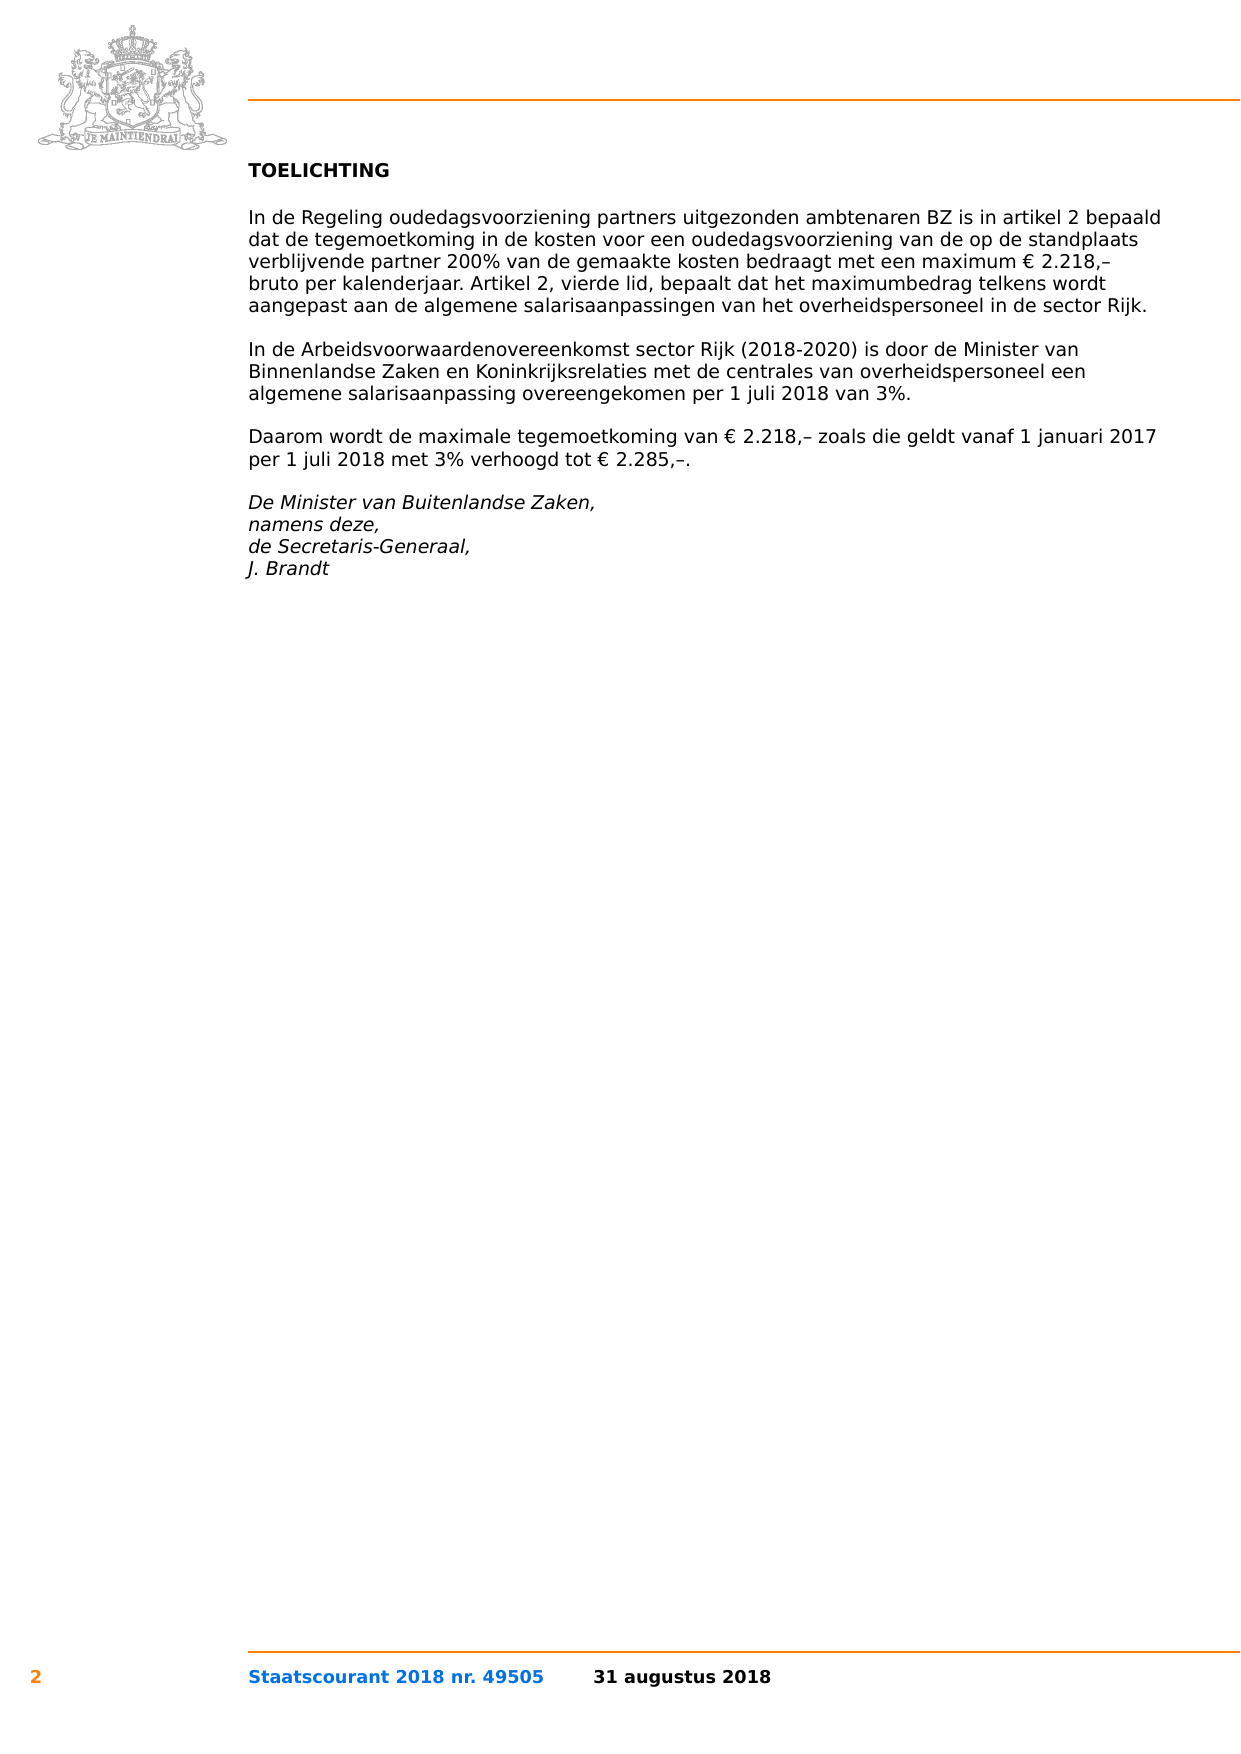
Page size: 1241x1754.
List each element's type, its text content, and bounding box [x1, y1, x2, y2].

text In de Arbeidsvoorwaardenovereenkomst sector Rijk (2018-2020) is door de Minister van Binnenlandse Zaken en Koninkrijksrelaties met de centrales van overheidspersoneel een algemene salarisaanpassing overeengekomen per 1 juli 2018 van 3%. [248, 339, 1163, 404]
subtitle TOELICHTING [248, 160, 1163, 182]
text Daarom wordt de maximale tegemoetkoming van € 2.218,– zoals die geldt vanaf 1 januari 2017 per 1 juli 2018 met 3% verhoogd tot € 2.285,–. [248, 426, 1163, 470]
text In de Regeling oudedagsvoorziening partners uitgezonden ambtenaren BZ is in artikel 2 bepaald dat de tegemoetkoming in de kosten voor een oudedagsvoorziening van de op de standplaats verblijvende partner 200% van de gemaakte kosten bedraagt met een maximum € 2.218,– bruto per kalenderjaar. Artikel 2, vierde lid, bepaalt dat het maximumbedrag telkens wordt aangepast aan de algemene salarisaanpassingen van het overheidspersoneel in de sector Rijk. [248, 207, 1163, 317]
text De Minister van Buitenlandse Zaken, namens deze, de Secretaris-Generaal, J. Brandt [248, 492, 1163, 580]
picture [38, 25, 227, 150]
